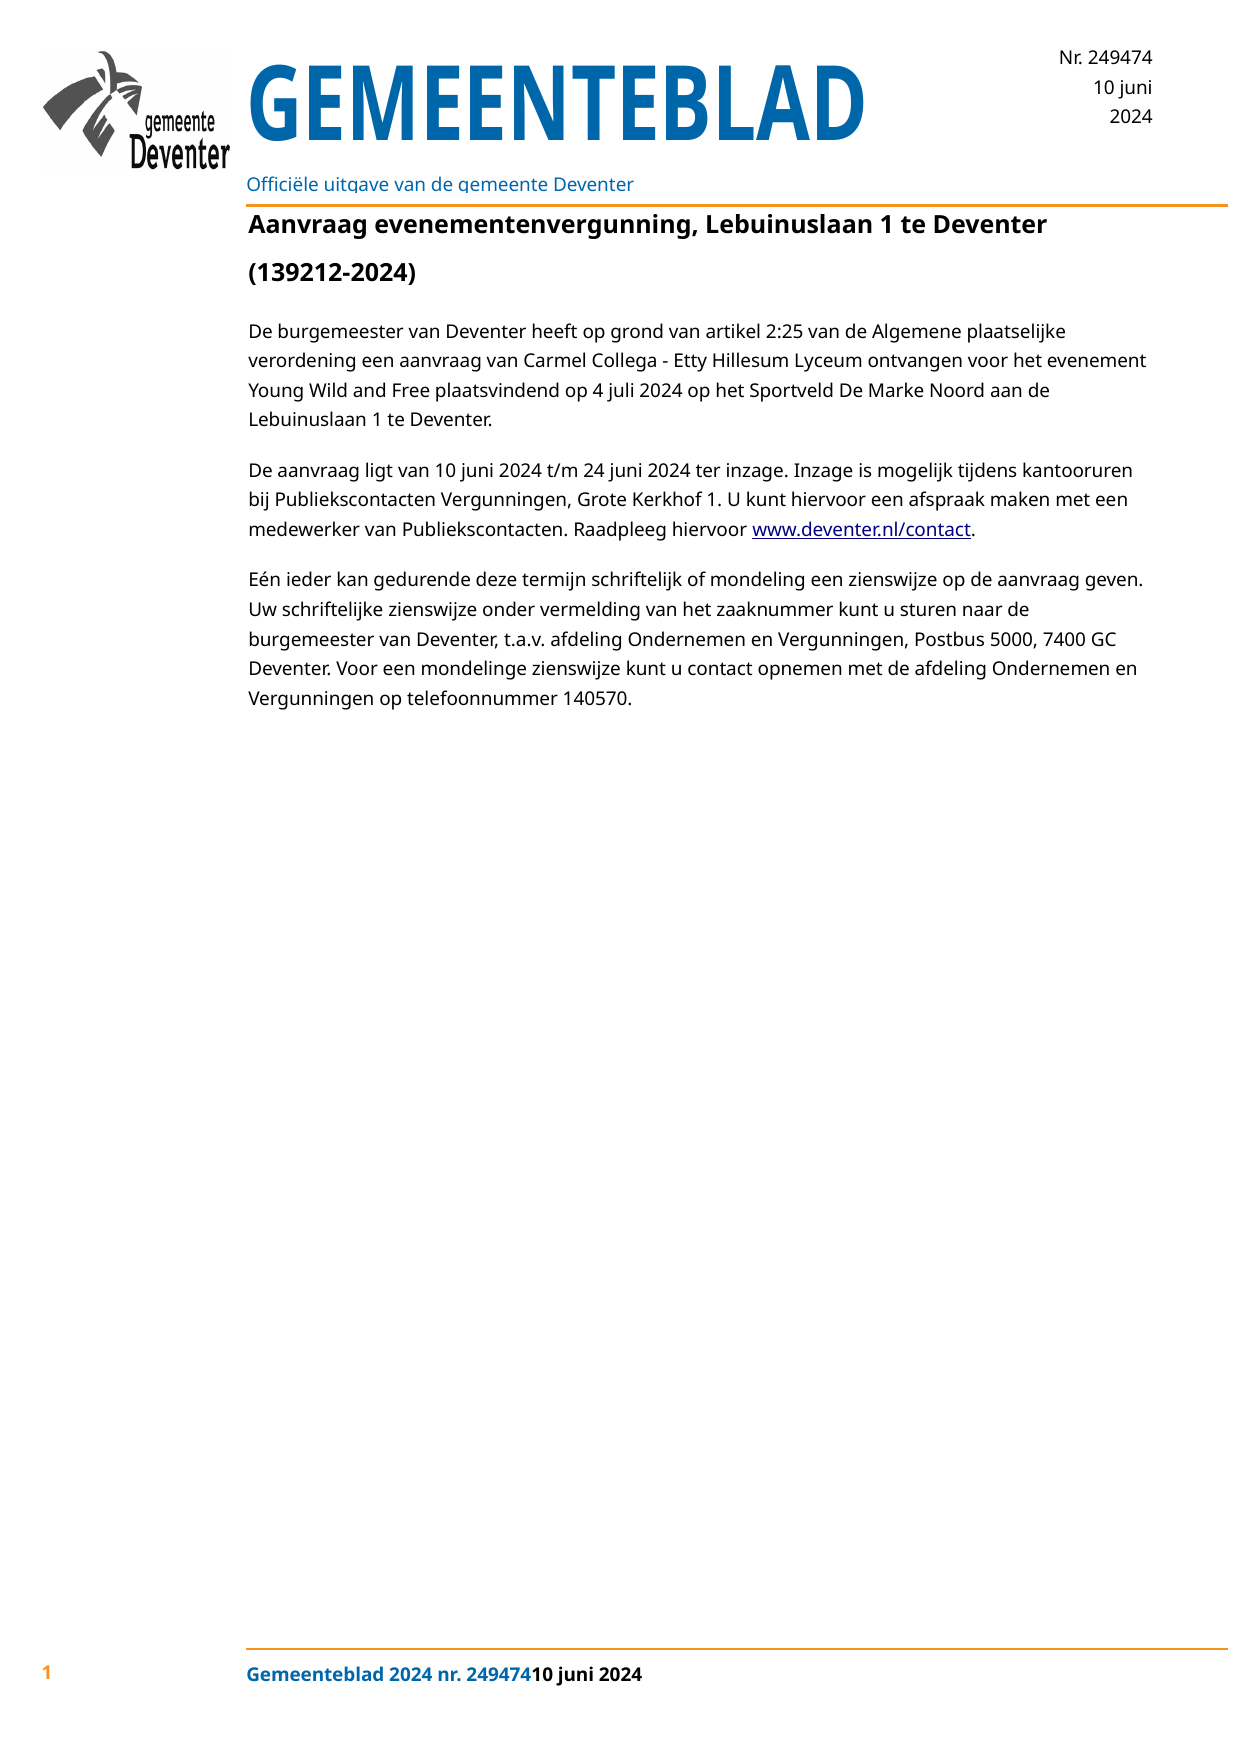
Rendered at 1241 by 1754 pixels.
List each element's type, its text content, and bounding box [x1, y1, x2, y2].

text De aanvraag ligt van 10 juni 2024 t/m 24 juni 2024 ter inzage. Inzage is mogelijk tijdens kantooruren bij Publiekscontacten Vergunningen, Grote Kerkhof 1. U kunt hiervoor een afspraak maken met een medewerker van Publiekscontacten. Raadpleeg hiervoor www.deventer.nl/contact. [248, 457, 1152, 542]
text Aanvraag evenementenvergunning, Lebuinuslaan 1 te Deventer (139212-2024) [248, 207, 1152, 288]
text Eén ieder kan gedurende deze termijn schriftelijk of mondeling een zienswijze op de aanvraag geven. Uw schriftelijke zienswijze onder vermelding van het zaaknummer kunt u sturen naar de burgemeester van Deventer, t.a.v. afdeling Ondernemen en Vergunningen, Postbus 5000, 7400 GC Deventer. Voor een mondelinge zienswijze kunt u contact opnemen met de afdeling Ondernemen en Vergunningen op telefoonnummer 140570. [248, 567, 1152, 711]
text De burgemeester van Deventer heeft op grond van artikel 2:25 van de Algemene plaatselijke verordening een aanvraag van Carmel Collega - Etty Hillesum Lyceum ontvangen voor het evenement Young Wild and Free plaatsvindend op 4 juli 2024 op het Sportveld De Marke Noord aan de Lebuinuslaan 1 te Deventer. [248, 318, 1152, 432]
picture [41, 47, 231, 172]
